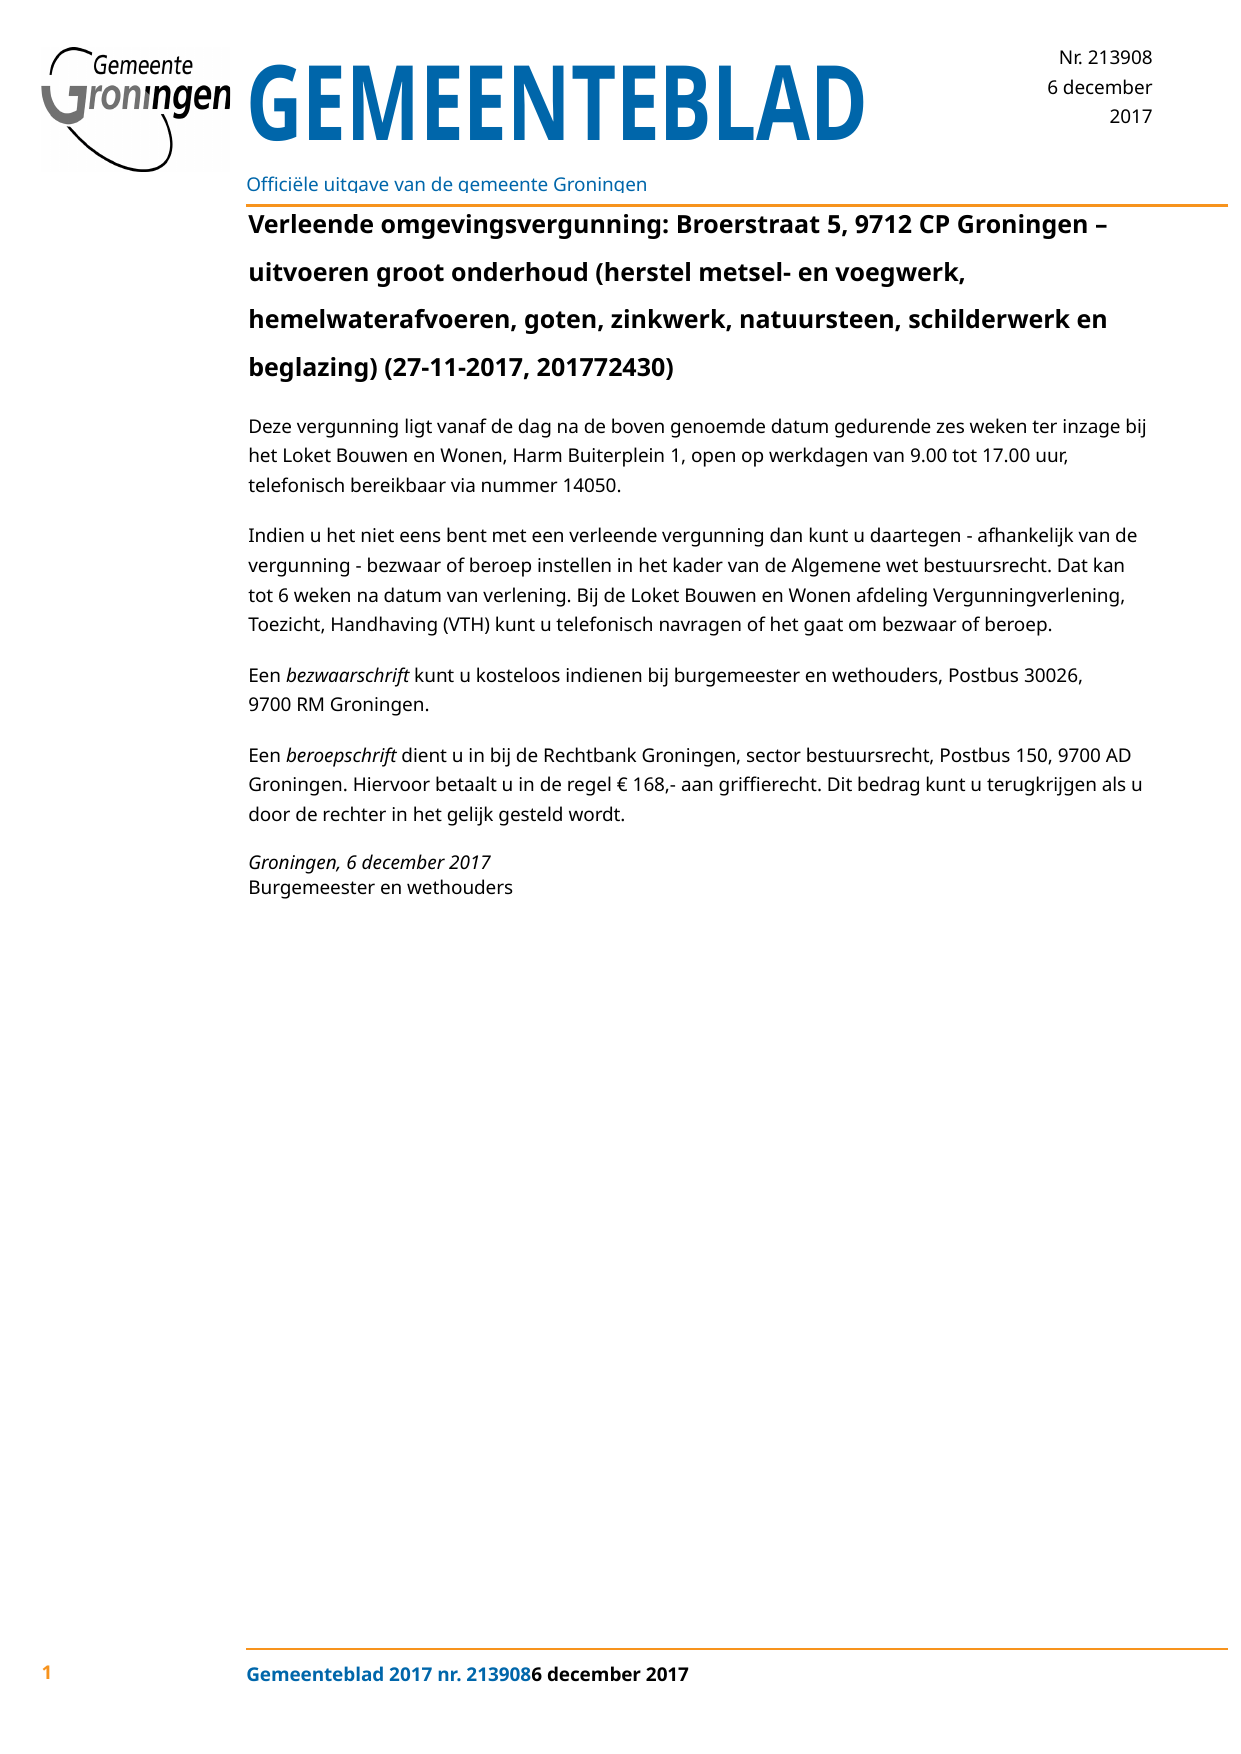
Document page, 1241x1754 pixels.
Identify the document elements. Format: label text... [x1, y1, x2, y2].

text Burgemeester en wethouders [248, 874, 1152, 900]
text Indien u het niet eens bent met een verleende vergunning dan kunt u daartegen - afhankelijk van de vergunning - bezwaar of beroep instellen in het kader van de Algemene wet bestuursrecht. Dat kan tot 6 weken na datum van verlening. Bij de Loket Bouwen en Wonen afdeling Vergunningverlening, Toezicht, Handhaving (VTH) kunt u telefonisch navragen of het gaat om bezwaar of beroep. [248, 523, 1152, 637]
text Een bezwaarschrift kunt u kosteloos indienen bij burgemeester en wethouders, Postbus 30026, 9700 RM Groningen. [248, 662, 1152, 717]
picture [41, 47, 231, 172]
text Groningen, 6 december 2017 [248, 849, 1152, 874]
text Verleende omgevingsvergunning: Broerstraat 5, 9712 CP Groningen – uitvoeren groot onderhoud (herstel metsel- en voegwerk, hemelwaterafvoeren, goten, zinkwerk, natuursteen, schilderwerk en beglazing) (27-11-2017, 201772430) [248, 207, 1152, 384]
text Een beroepschrift dient u in bij de Rechtbank Groningen, sector bestuursrecht, Postbus 150, 9700 AD Groningen. Hiervoor betaalt u in de regel € 168,- aan griffierecht. Dit bedrag kunt u terugkrijgen als u door de rechter in het gelijk gesteld wordt. [248, 742, 1152, 827]
text Deze vergunning ligt vanaf de dag na de boven genoemde datum gedurende zes weken ter inzage bij het Loket Bouwen en Wonen, Harm Buiterplein 1, open op werkdagen van 9.00 tot 17.00 uur, telefonisch bereikbaar via nummer 14050. [248, 413, 1152, 498]
